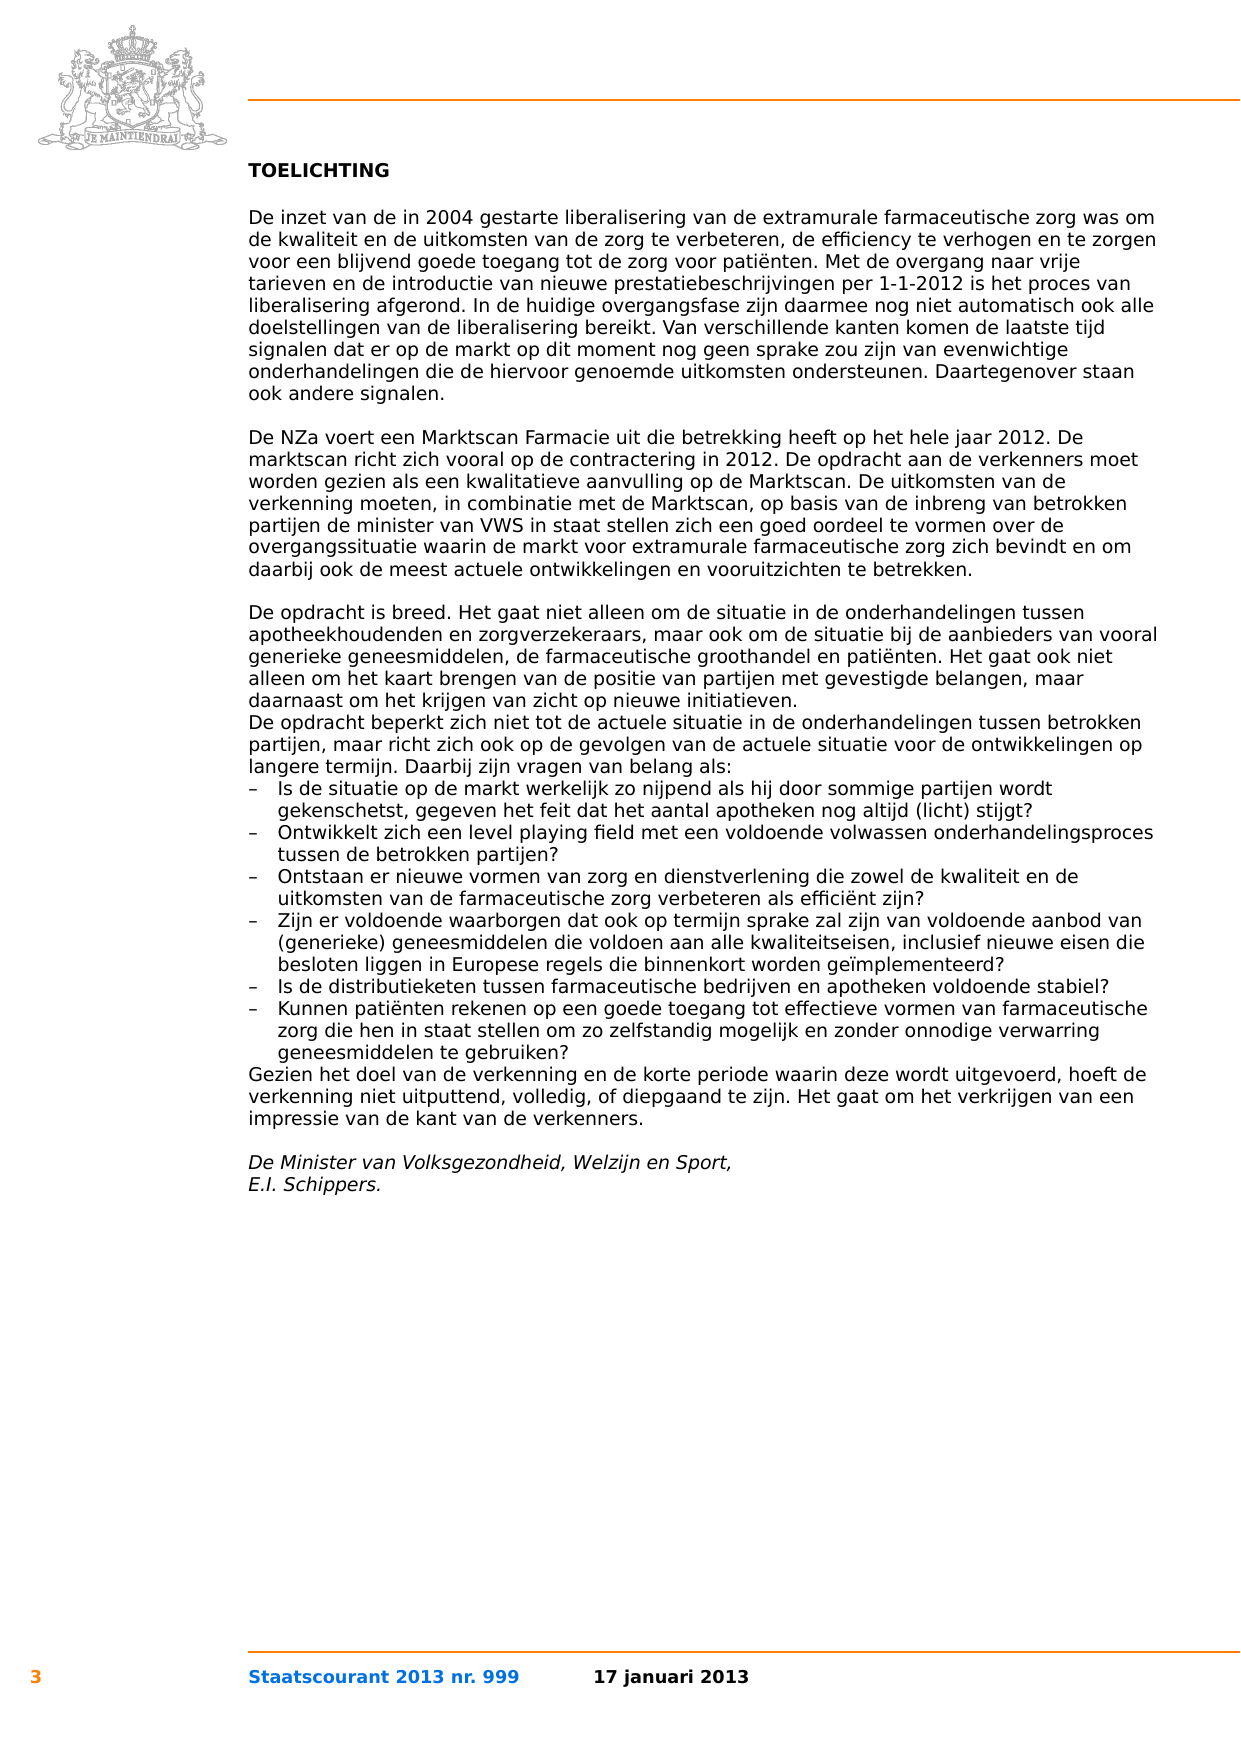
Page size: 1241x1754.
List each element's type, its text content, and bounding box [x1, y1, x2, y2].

text – Kunnen patiënten rekenen op een goede toegang tot effectieve vormen van farmaceutische zorg die hen in staat stellen om zo zelfstandig mogelijk en zonder onnodige verwarring geneesmiddelen te gebruiken? [248, 998, 1163, 1064]
text – Is de situatie op de markt werkelijk zo nijpend als hij door sommige partijen wordt gekenschetst, gegeven het feit dat het aantal apotheken nog altijd (licht) stijgt? [248, 778, 1163, 822]
picture [38, 25, 227, 150]
text – Ontstaan er nieuwe vormen van zorg en dienstverlening die zowel de kwaliteit en de uitkomsten van de farmaceutische zorg verbeteren als efficiënt zijn? [248, 866, 1163, 910]
text De NZa voert een Marktscan Farmacie uit die betrekking heeft op het hele jaar 2012. De marktscan richt zich vooral op de contractering in 2012. De opdracht aan de verkenners moet worden gezien als een kwalitatieve aanvulling op de Marktscan. De uitkomsten van de verkenning moeten, in combinatie met de Marktscan, op basis van de inbreng van betrokken partijen de minister van VWS in staat stellen zich een goed oordeel te vormen over de overgangssituatie waarin de markt voor extramurale farmaceutische zorg zich bevindt en om daarbij ook de meest actuele ontwikkelingen en vooruitzichten te betrekken. [248, 427, 1163, 580]
text – Is de distributieketen tussen farmaceutische bedrijven en apotheken voldoende stabiel? [248, 976, 1163, 998]
text De opdracht beperkt zich niet tot de actuele situatie in de onderhandelingen tussen betrokken partijen, maar richt zich ook op de gevolgen van de actuele situatie voor de ontwikkelingen op langere termijn. Daarbij zijn vragen van belang als: [248, 712, 1163, 778]
subtitle TOELICHTING [248, 160, 1163, 182]
text – Zijn er voldoende waarborgen dat ook op termijn sprake zal zijn van voldoende aanbod van (generieke) geneesmiddelen die voldoen aan alle kwaliteitseisen, inclusief nieuwe eisen die besloten liggen in Europese regels die binnenkort worden geïmplementeerd? [248, 910, 1163, 976]
text De Minister van Volksgezondheid, Welzijn en Sport, E.I. Schippers. [248, 1152, 1163, 1196]
text Gezien het doel van de verkenning en de korte periode waarin deze wordt uitgevoerd, hoeft de verkenning niet uitputtend, volledig, of diepgaand te zijn. Het gaat om het verkrijgen van een impressie van de kant van de verkenners. [248, 1064, 1163, 1130]
text De inzet van de in 2004 gestarte liberalisering van de extramurale farmaceutische zorg was om de kwaliteit en de uitkomsten van de zorg te verbeteren, de efficiency te verhogen en te zorgen voor een blijvend goede toegang tot de zorg voor patiënten. Met de overgang naar vrije tarieven en de introductie van nieuwe prestatiebeschrijvingen per 1-1-2012 is het proces van liberalisering afgerond. In de huidige overgangsfase zijn daarmee nog niet automatisch ook alle doelstellingen van de liberalisering bereikt. Van verschillende kanten komen de laatste tijd signalen dat er op de markt op dit moment nog geen sprake zou zijn van evenwichtige onderhandelingen die de hiervoor genoemde uitkomsten ondersteunen. Daartegenover staan ook andere signalen. [248, 207, 1163, 405]
text De opdracht is breed. Het gaat niet alleen om de situatie in de onderhandelingen tussen apotheekhoudenden en zorgverzekeraars, maar ook om de situatie bij de aanbieders van vooral generieke geneesmiddelen, de farmaceutische groothandel en patiënten. Het gaat ook niet alleen om het kaart brengen van de positie van partijen met gevestigde belangen, maar daarnaast om het krijgen van zicht op nieuwe initiatieven. [248, 602, 1163, 712]
text – Ontwikkelt zich een level playing field met een voldoende volwassen onderhandelingsproces tussen de betrokken partijen? [248, 822, 1163, 866]
